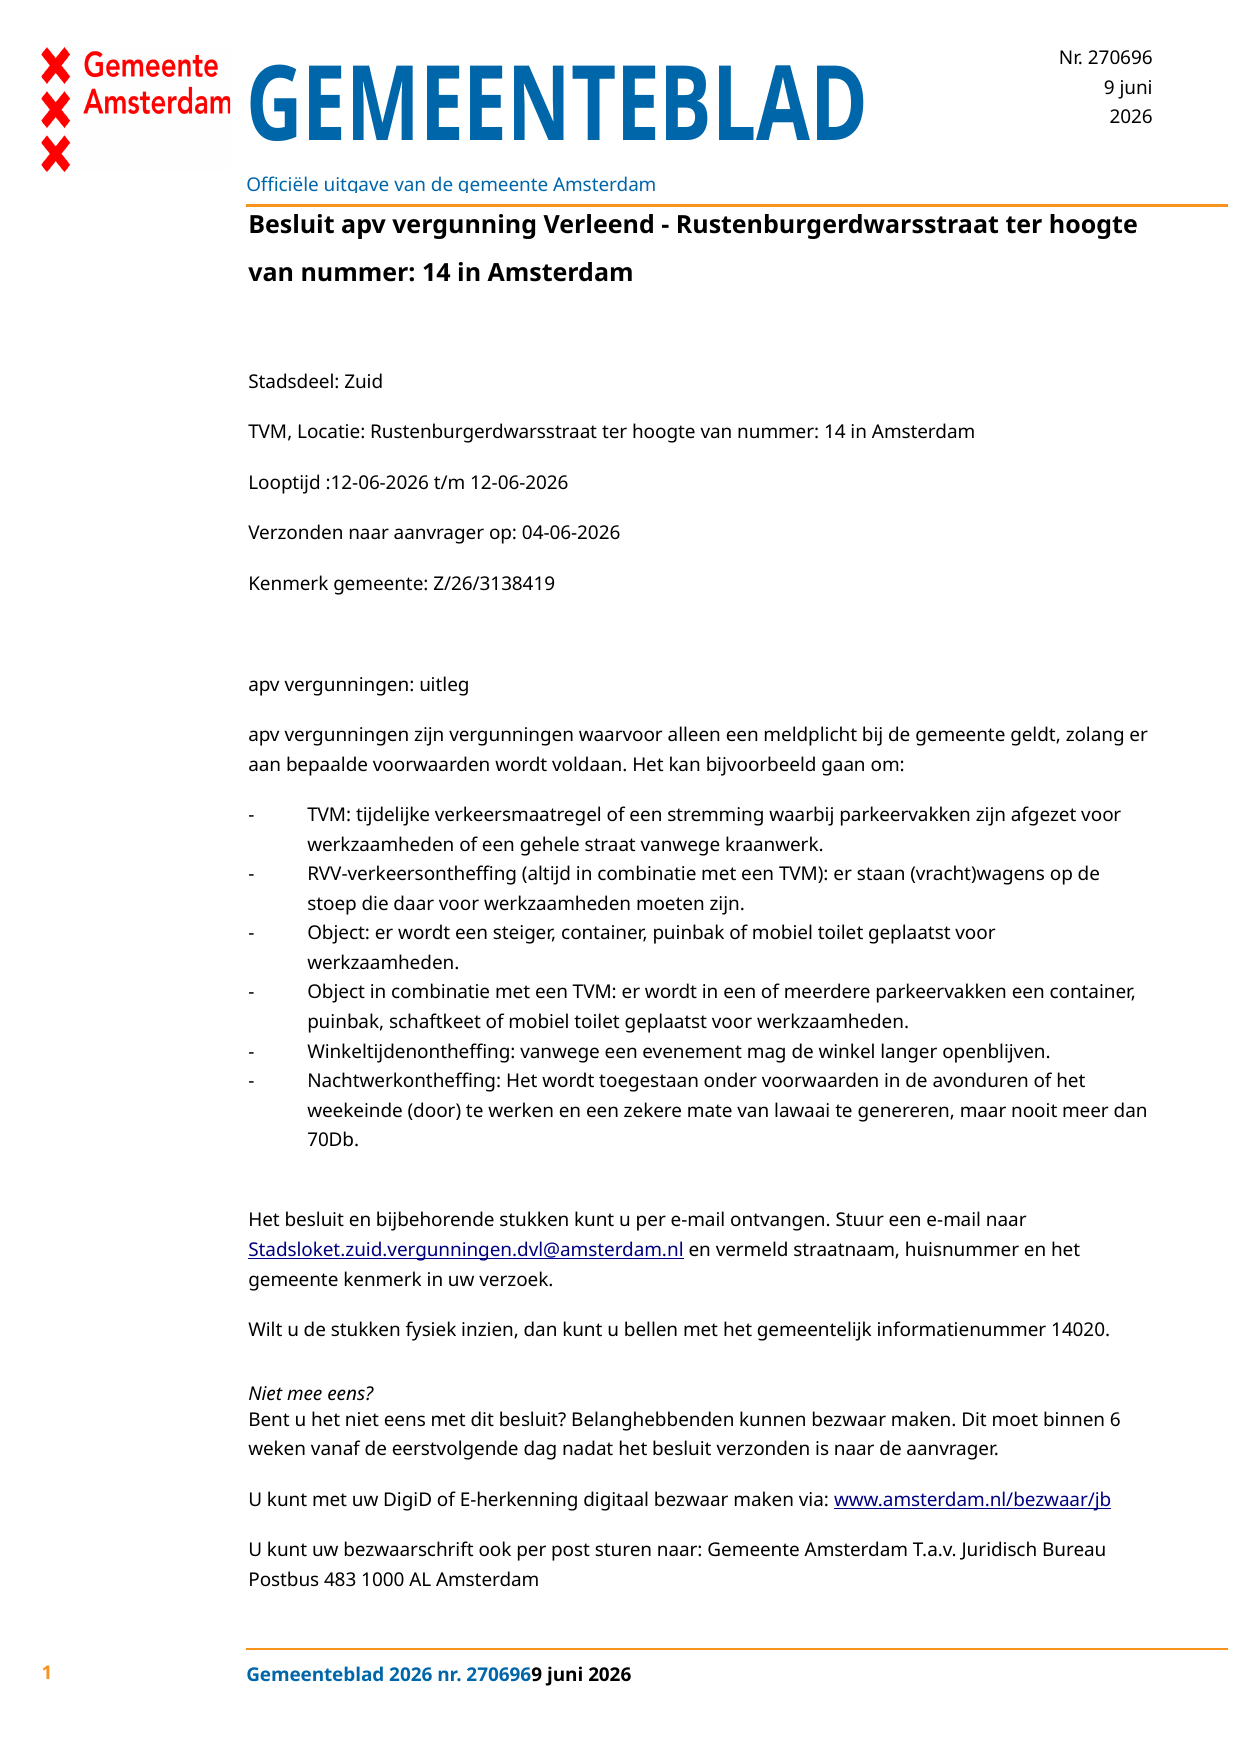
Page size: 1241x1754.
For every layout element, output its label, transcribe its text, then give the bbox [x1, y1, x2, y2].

picture [41, 47, 231, 172]
text Besluit apv vergunning Verleend - Rustenburgerdwarsstraat ter hoogte van nummer: 14 in Amsterdam [248, 207, 1152, 288]
list Object: er wordt een steiger, container, puinbak of mobiel toilet geplaatst voor werkzaamheden. [248, 919, 1152, 975]
text Stadsdeel: Zuid [248, 368, 1152, 394]
text apv vergunningen: uitleg [248, 671, 1152, 697]
text Het besluit en bijbehorende stukken kunt u per e-mail ontvangen. Stuur een e-mail naar Stadsloket.zuid.vergunningen.dvl@amsterdam.nl en vermeld straatnaam, huisnummer en het gemeente kenmerk in uw verzoek. [248, 1207, 1152, 1292]
text Looptijd :12-06-2026 t/m 12-06-2026 [248, 469, 1152, 495]
list Object in combinatie met een TVM: er wordt in een of meerdere parkeervakken een container, puinbak, schaftkeet of mobiel toilet geplaatst voor werkzaamheden. [248, 979, 1152, 1034]
text Wilt u de stukken fysiek inzien, dan kunt u bellen met het gemeentelijk informatienummer 14020. [248, 1316, 1152, 1342]
list RVV-verkeersontheffing (altijd in combinatie met een TVM): er staan (vracht)wagens op de stoep die daar voor werkzaamheden moeten zijn. [248, 860, 1152, 916]
text U kunt uw bezwaarschrift ook per post sturen naar: Gemeente Amsterdam T.a.v. Juridisch Bureau Postbus 483 1000 AL Amsterdam [248, 1536, 1152, 1592]
text TVM, Locatie: Rustenburgerdwarsstraat ter hoogte van nummer: 14 in Amsterdam [248, 419, 1152, 444]
list Winkeltijdenontheffing: vanwege een evenement mag de winkel langer openblijven. [248, 1038, 1152, 1064]
text U kunt met uw DigiD of E-herkenning digitaal bezwaar maken via: www.amsterdam.nl/bezwaar/jb [248, 1486, 1152, 1512]
text Bent u het niet eens met dit besluit? Belanghebbenden kunnen bezwaar maken. Dit moet binnen 6 weken vanaf de eerstvolgende dag nadat het besluit verzonden is naar de aanvrager. [248, 1406, 1152, 1461]
text apv vergunningen zijn vergunningen waarvoor alleen een meldplicht bij de gemeente geldt, zolang er aan bepaalde voorwaarden wordt voldaan. Het kan bijvoorbeeld gaan om: [248, 721, 1152, 777]
list TVM: tijdelijke verkeersmaatregel of een stremming waarbij parkeervakken zijn afgezet voor werkzaamheden of een gehele straat vanwege kraanwerk. [248, 801, 1152, 857]
text Kenmerk gemeente: Z/26/3138419 [248, 570, 1152, 596]
text Verzonden naar aanvrager op: 04-06-2026 [248, 519, 1152, 545]
list Nachtwerkontheffing: Het wordt toegestaan onder voorwaarden in de avonduren of het weekeinde (door) te werken en een zekere mate van lawaai te genereren, maar nooit meer dan 70Db. [248, 1067, 1152, 1152]
text Niet mee eens? [248, 1380, 1152, 1406]
